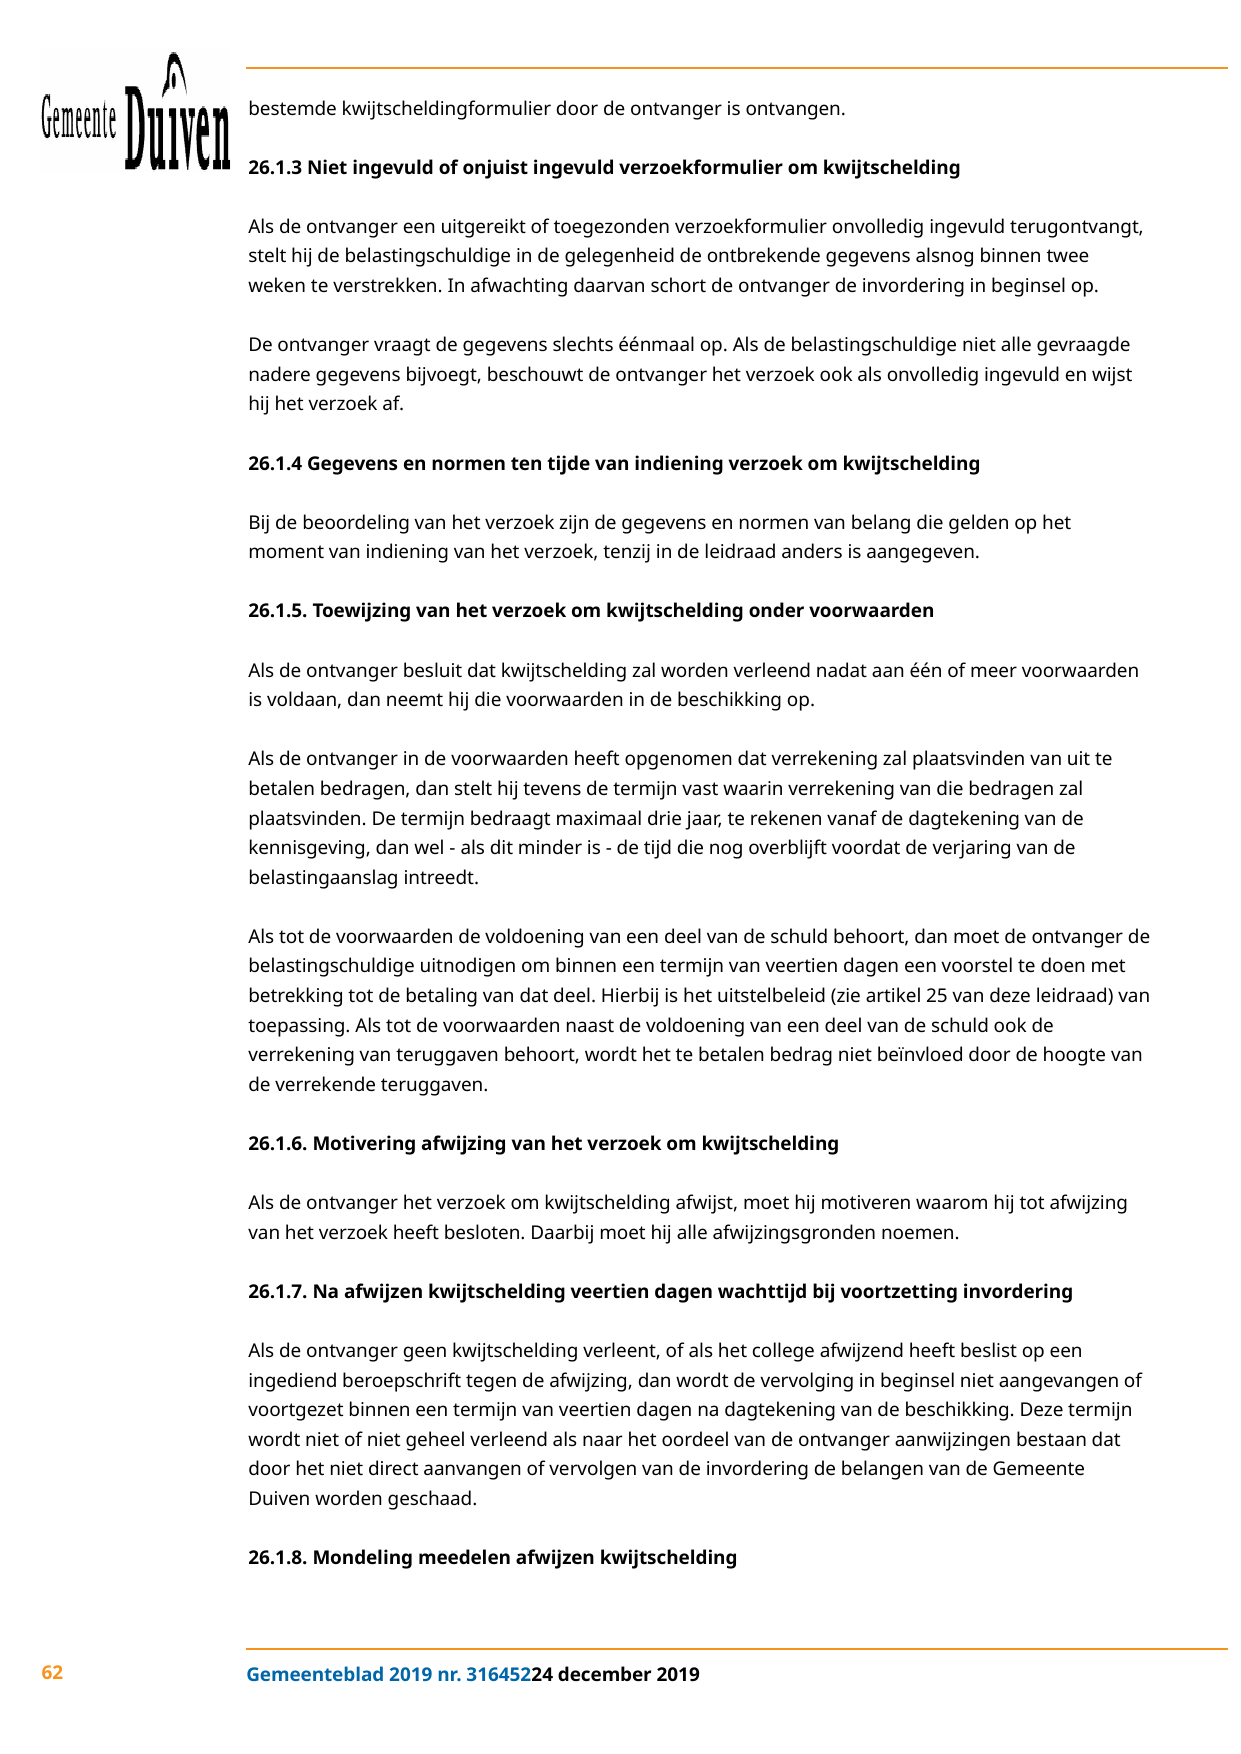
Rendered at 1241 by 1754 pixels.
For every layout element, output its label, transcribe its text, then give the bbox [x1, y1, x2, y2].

text Als de ontvanger in de voorwaarden heeft opgenomen dat verrekening zal plaatsvinden van uit te betalen bedragen, dan stelt hij tevens de termijn vast waarin verrekening van die bedragen zal plaatsvinden. De termijn bedraagt maximaal drie jaar, te rekenen vanaf de dagtekening van de kennisgeving, dan wel - als dit minder is - de tijd die nog overblijft voordat de verjaring van de belastingaanslag intreedt. [248, 746, 1152, 890]
text Als de ontvanger een uitgereikt of toegezonden verzoekformulier onvolledig ingevuld terugontvangt, stelt hij de belastingschuldige in de gelegenheid de ontbrekende gegevens alsnog binnen twee weken te verstrekken. In afwachting daarvan schort de ontvanger de invordering in beginsel op. [248, 213, 1152, 298]
text bestemde kwijtscheldingformulier door de ontvanger is ontvangen. [248, 95, 1152, 121]
text 26.1.5. Toewijzing van het verzoek om kwijtschelding onder voorwaarden [248, 598, 1152, 623]
text 26.1.4 Gegevens en normen ten tijde van indiening verzoek om kwijtschelding [248, 450, 1152, 476]
text 26.1.8. Mondeling meedelen afwijzen kwijtschelding [248, 1544, 1152, 1570]
text 26.1.6. Motivering afwijzing van het verzoek om kwijtschelding [248, 1130, 1152, 1156]
text Als de ontvanger het verzoek om kwijtschelding afwijst, moet hij motiveren waarom hij tot afwijzing van het verzoek heeft besloten. Daarbij moet hij alle afwijzingsgronden noemen. [248, 1189, 1152, 1245]
text Als de ontvanger geen kwijtschelding verleent, of als het college afwijzend heeft beslist op een ingediend beroepschrift tegen de afwijzing, dan wordt de vervolging in beginsel niet aangevangen of voortgezet binnen een termijn van veertien dagen na dagtekening van de beschikking. Deze termijn wordt niet of niet geheel verleend als naar het oordeel van de ontvanger aanwijzingen bestaan dat door het niet direct aanvangen of vervolgen van de invordering de belangen van de Gemeente Duiven worden geschaad. [248, 1337, 1152, 1511]
text 26.1.7. Na afwijzen kwijtschelding veertien dagen wachttijd bij voortzetting invordering [248, 1278, 1152, 1304]
picture [41, 47, 231, 172]
text De ontvanger vraagt de gegevens slechts éénmaal op. Als de belastingschuldige niet alle gevraagde nadere gegevens bijvoegt, beschouwt de ontvanger het verzoek ook als onvolledig ingevuld en wijst hij het verzoek af. [248, 331, 1152, 416]
text Als de ontvanger besluit dat kwijtschelding zal worden verleend nadat aan één of meer voorwaarden is voldaan, dan neemt hij die voorwaarden in de beschikking op. [248, 657, 1152, 712]
text Bij de beoordeling van het verzoek zijn de gegevens en normen van belang die gelden op het moment van indiening van het verzoek, tenzij in de leidraad anders is aangegeven. [248, 509, 1152, 564]
text Als tot de voorwaarden de voldoening van een deel van de schuld behoort, dan moet de ontvanger de belastingschuldige uitnodigen om binnen een termijn van veertien dagen een voorstel te doen met betrekking tot de betaling van dat deel. Hierbij is het uitstelbeleid (zie artikel 25 van deze leidraad) van toepassing. Als tot de voorwaarden naast de voldoening van een deel van de schuld ook de verrekening van teruggaven behoort, wordt het te betalen bedrag niet beïnvloed door de hoogte van de verrekende teruggaven. [248, 923, 1152, 1097]
text 26.1.3 Niet ingevuld of onjuist ingevuld verzoekformulier om kwijtschelding [248, 154, 1152, 180]
